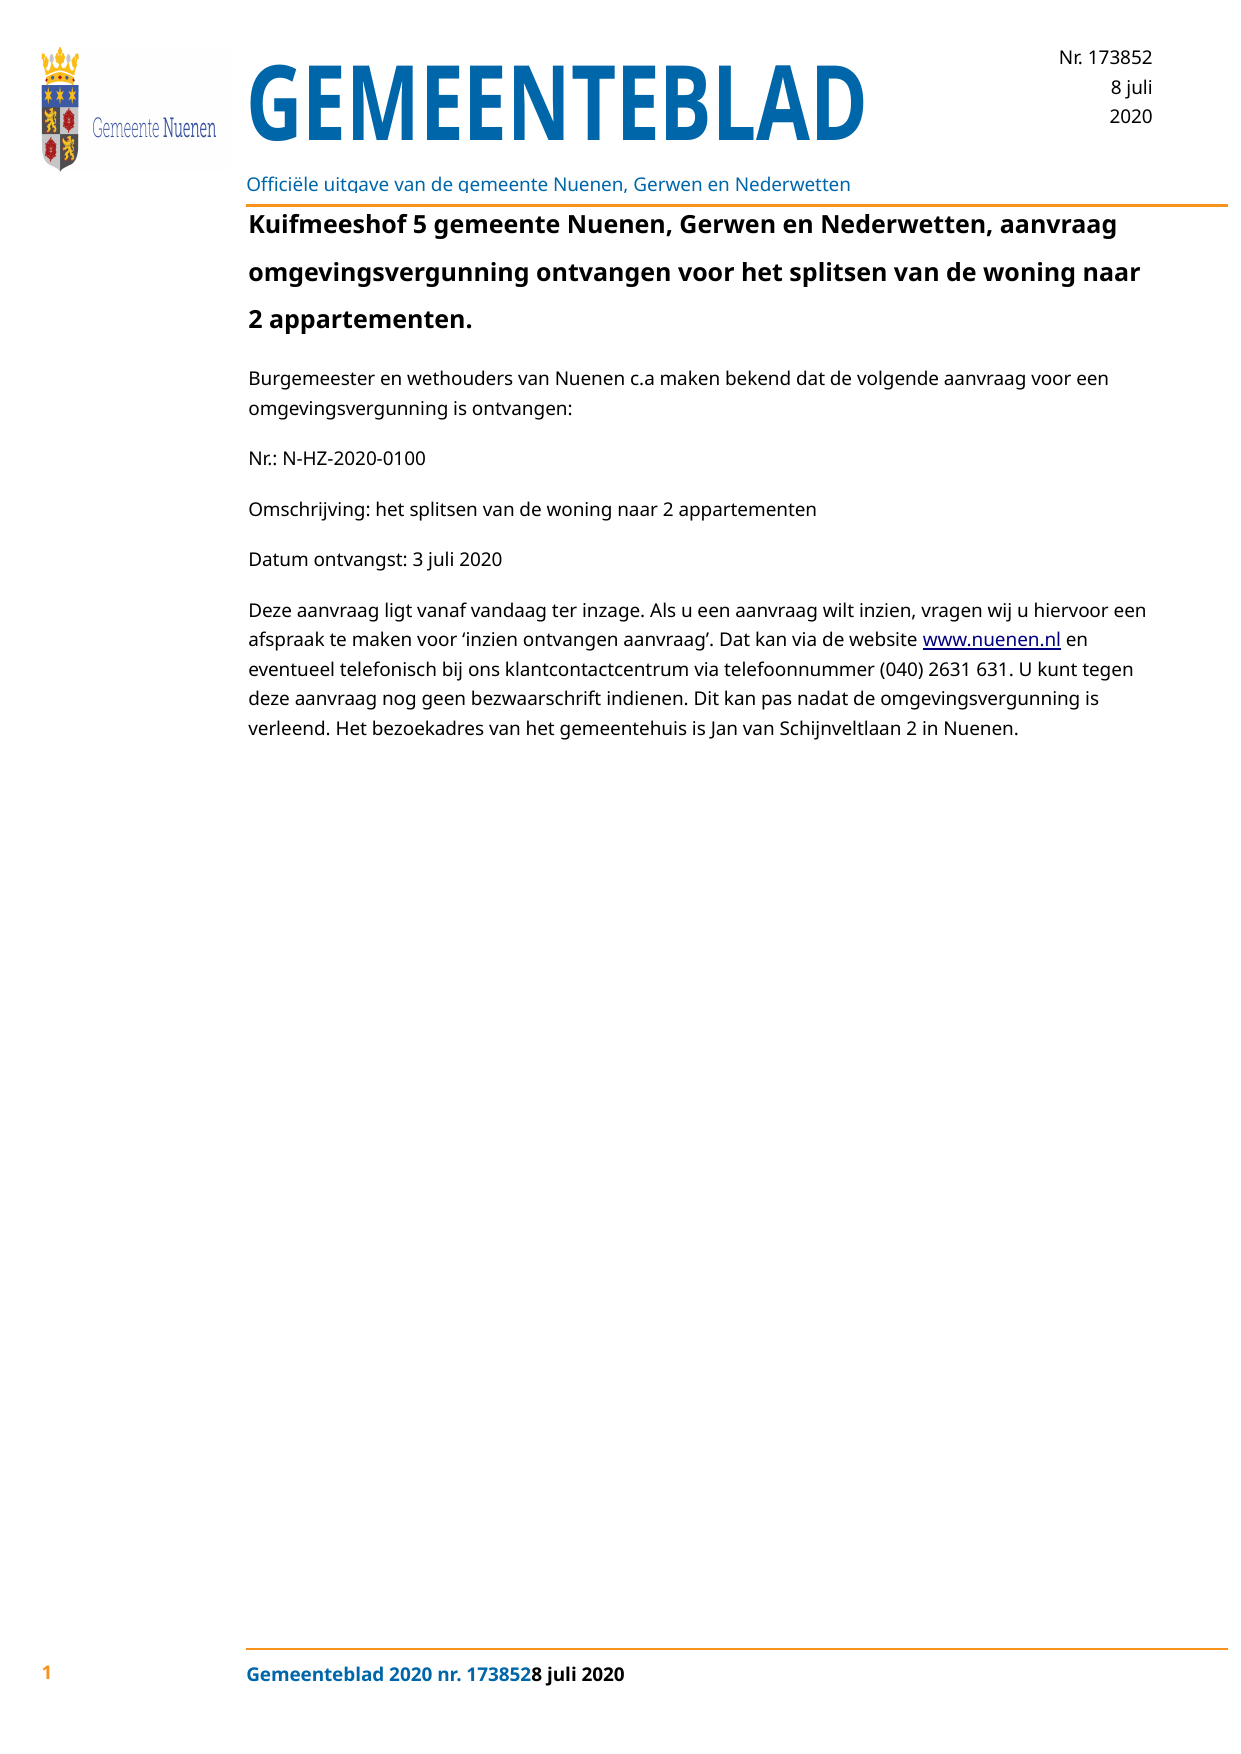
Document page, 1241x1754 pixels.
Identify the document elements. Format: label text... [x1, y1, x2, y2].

text Nr.: N-HZ-2020-0100 [248, 446, 1152, 471]
picture [41, 47, 231, 172]
text Datum ontvangst: 3 juli 2020 [248, 546, 1152, 572]
text Burgemeester en wethouders van Nuenen c.a maken bekend dat de volgende aanvraag voor een omgevingsvergunning is ontvangen: [248, 366, 1152, 421]
text Deze aanvraag ligt vanaf vandaag ter inzage. Als u een aanvraag wilt inzien, vragen wij u hiervoor een afspraak te maken voor ‘inzien ontvangen aanvraag’. Dat kan via de website www.nuenen.nl en eventueel telefonisch bij ons klantcontactcentrum via telefoonnummer (040) 2631 631. U kunt tegen deze aanvraag nog geen bezwaarschrift indienen. Dit kan pas nadat de omgevingsvergunning is verleend. Het bezoekadres van het gemeentehuis is Jan van Schijnveltlaan 2 in Nuenen. [248, 597, 1152, 741]
text Kuifmeeshof 5 gemeente Nuenen, Gerwen en Nederwetten, aanvraag omgevingsvergunning ontvangen voor het splitsen van de woning naar 2 appartementen. [248, 207, 1152, 336]
text Omschrijving: het splitsen van de woning naar 2 appartementen [248, 496, 1152, 522]
